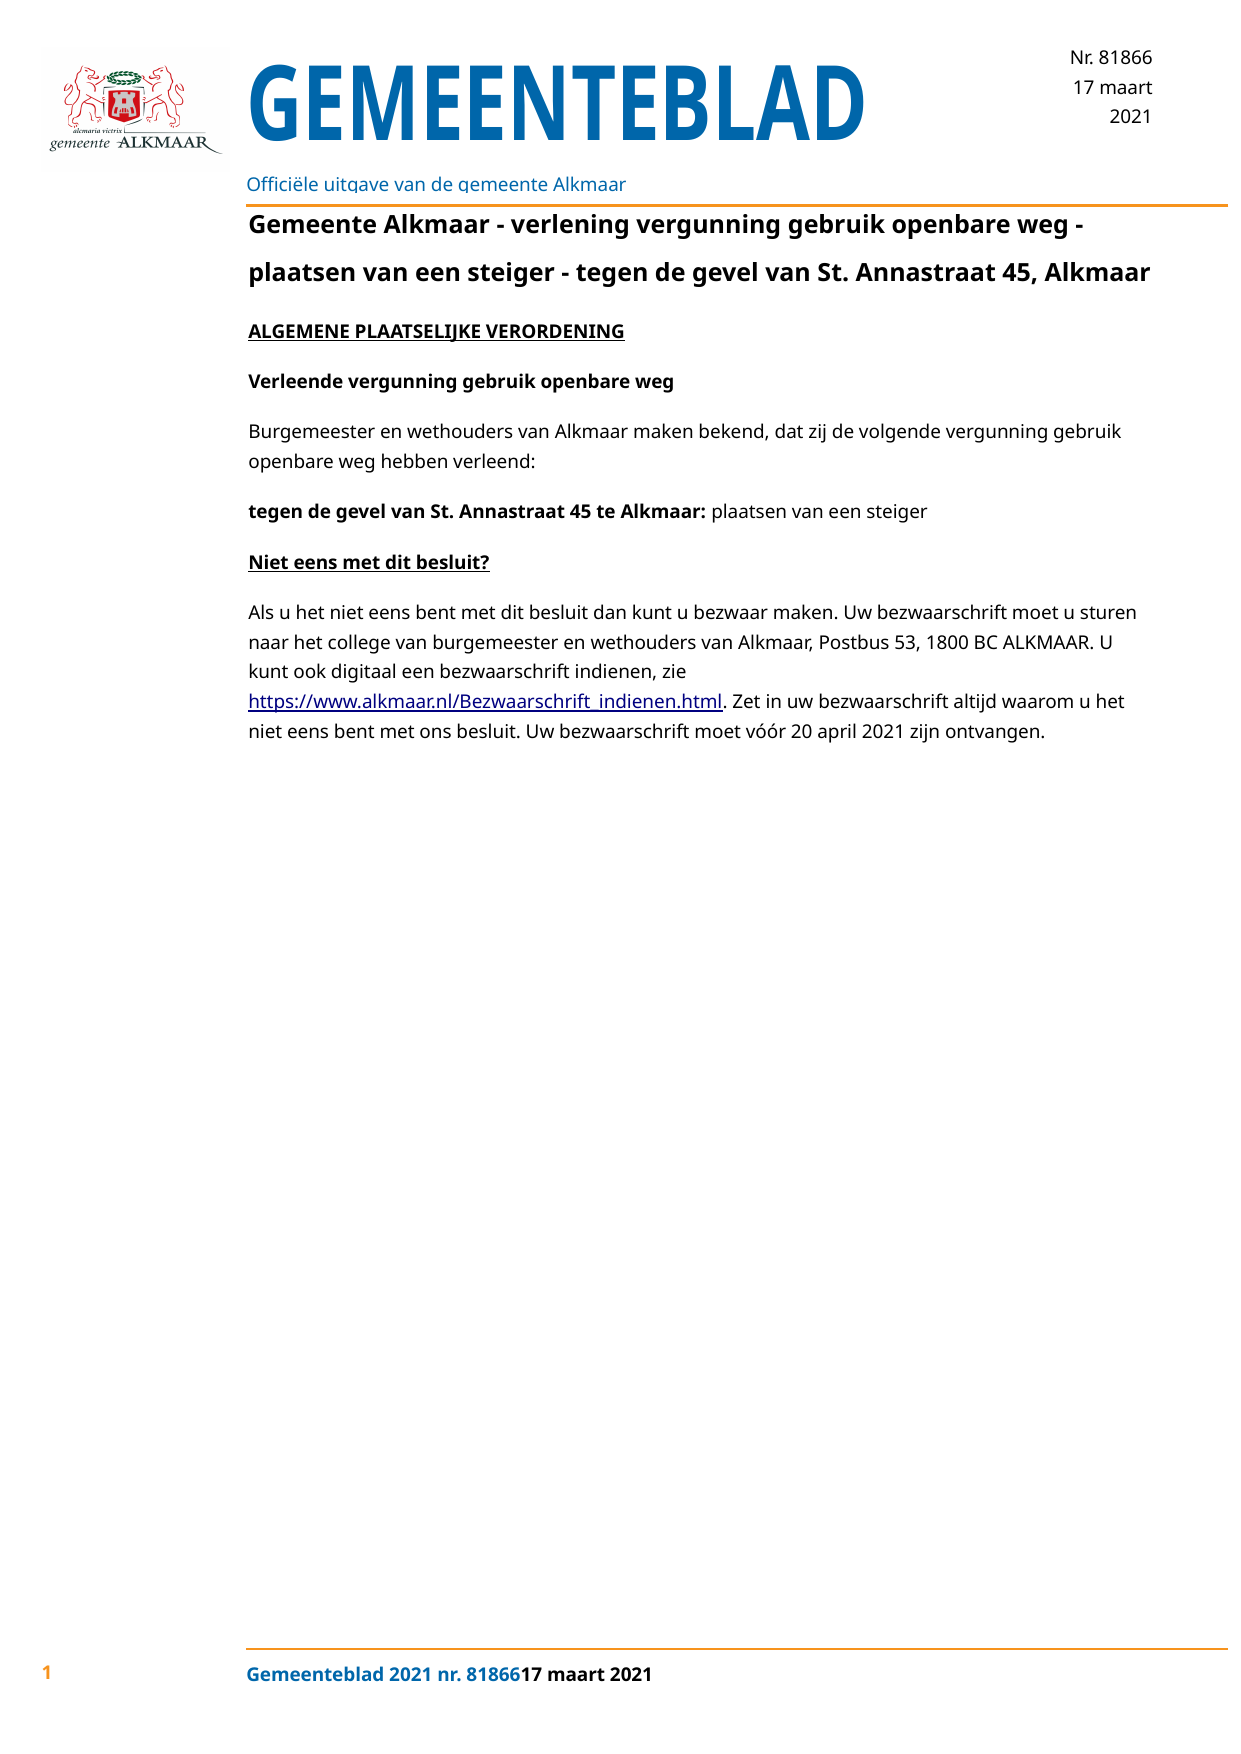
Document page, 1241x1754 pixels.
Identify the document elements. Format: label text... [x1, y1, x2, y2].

text Niet eens met dit besluit? [248, 549, 1152, 575]
text Als u het niet eens bent met dit besluit dan kunt u bezwaar maken. Uw bezwaarschrift moet u sturen naar het college van burgemeester en wethouders van Alkmaar, Postbus 53, 1800 BC ALKMAAR. U kunt ook digitaal een bezwaarschrift indienen, zie https://www.alkmaar.nl/Bezwaarschrift_indienen.html. Zet in uw bezwaarschrift altijd waarom u het niet eens bent met ons besluit. Uw bezwaarschrift moet vóór 20 april 2021 zijn ontvangen. [248, 599, 1152, 744]
text Verleende vergunning gebruik openbare weg [248, 368, 1152, 394]
text tegen de gevel van St. Annastraat 45 te Alkmaar: plaatsen van een steiger [248, 499, 1152, 524]
text Burgemeester en wethouders van Alkmaar maken bekend, dat zij de volgende vergunning gebruik openbare weg hebben verleend: [248, 419, 1152, 474]
text ALGEMENE PLAATSELIJKE VERORDENING [248, 318, 1152, 344]
text Gemeente Alkmaar - verlening vergunning gebruik openbare weg - plaatsen van een steiger - tegen de gevel van St. Annastraat 45, Alkmaar [248, 207, 1152, 288]
picture [41, 47, 231, 172]
